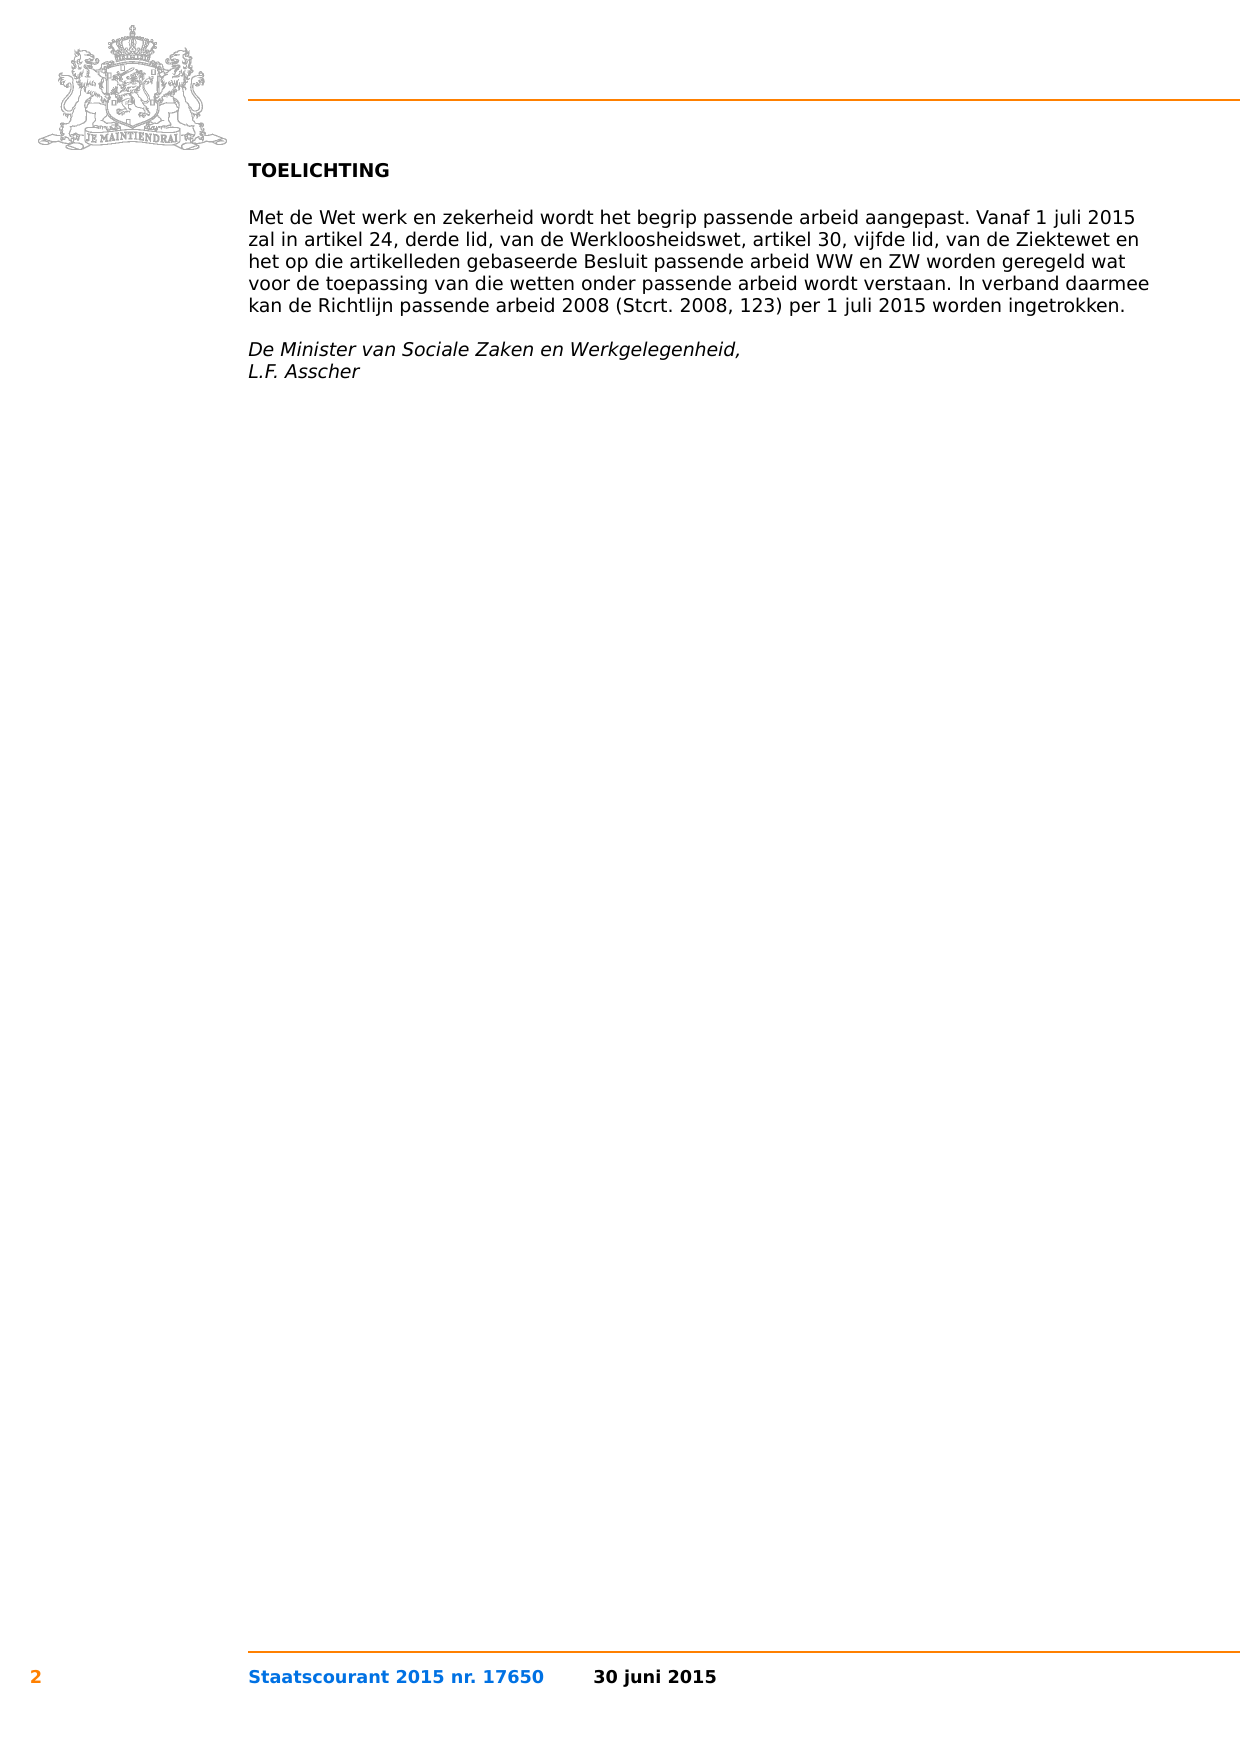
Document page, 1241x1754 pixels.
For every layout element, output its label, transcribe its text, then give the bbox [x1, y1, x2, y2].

subtitle TOELICHTING [248, 160, 1163, 182]
text Met de Wet werk en zekerheid wordt het begrip passende arbeid aangepast. Vanaf 1 juli 2015 zal in artikel 24, derde lid, van de Werkloosheidswet, artikel 30, vijfde lid, van de Ziektewet en het op die artikelleden gebaseerde Besluit passende arbeid WW en ZW worden geregeld wat voor de toepassing van die wetten onder passende arbeid wordt verstaan. In verband daarmee kan de Richtlijn passende arbeid 2008 (Stcrt. 2008, 123) per 1 juli 2015 worden ingetrokken. [248, 207, 1163, 317]
text De Minister van Sociale Zaken en Werkgelegenheid, L.F. Asscher [248, 339, 1163, 383]
picture [38, 25, 227, 150]
